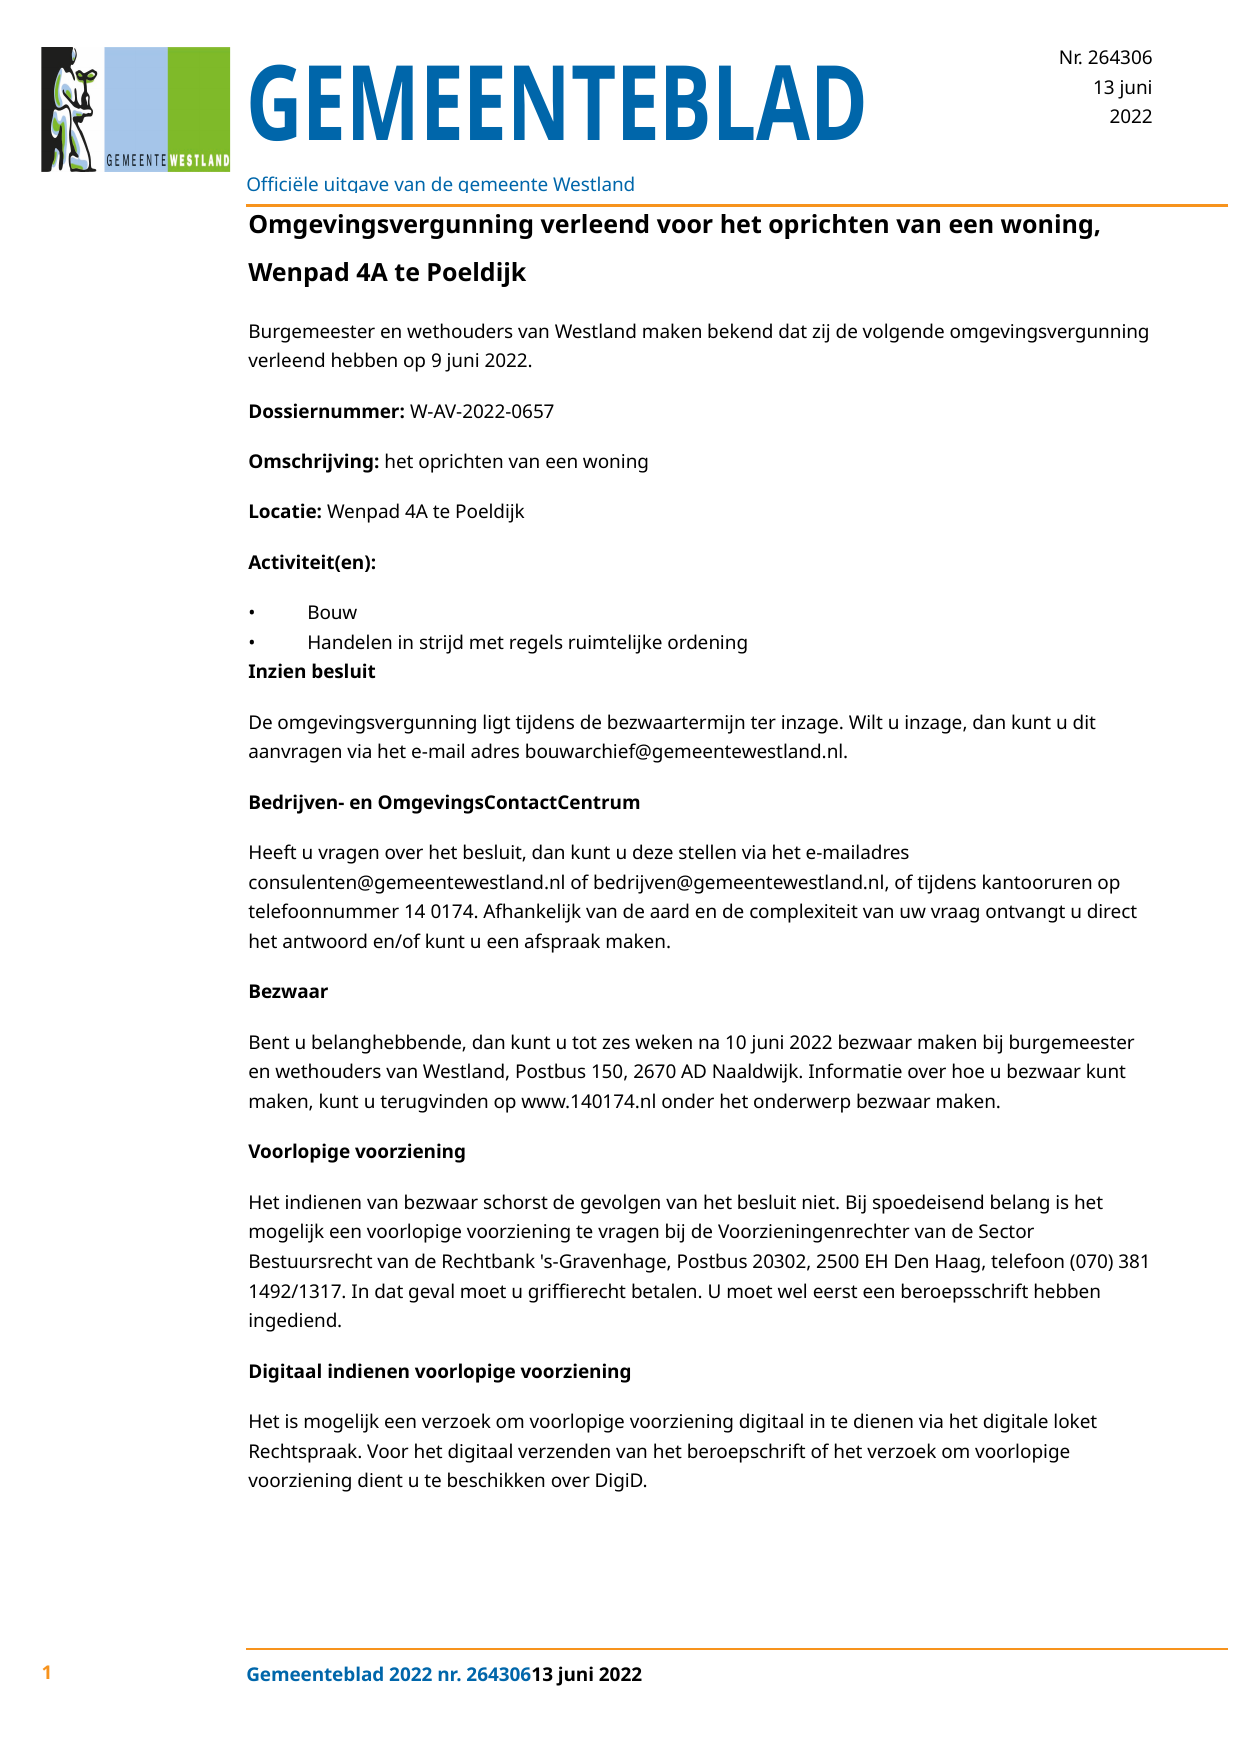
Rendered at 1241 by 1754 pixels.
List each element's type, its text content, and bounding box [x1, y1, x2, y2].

text Het indienen van bezwaar schorst de gevolgen van het besluit niet. Bij spoedeisend belang is het mogelijk een voorlopige voorziening te vragen bij de Voorzieningenrechter van de Sector Bestuursrecht van de Rechtbank 's-Gravenhage, Postbus 20302, 2500 EH Den Haag, telefoon (070) 381 1492/1317. In dat geval moet u griffierecht betalen. U moet wel eerst een beroepsschrift hebben ingediend. [248, 1189, 1152, 1333]
list Handelen in strijd met regels ruimtelijke ordening [248, 629, 1152, 655]
picture [41, 47, 231, 172]
text Heeft u vragen over het besluit, dan kunt u deze stellen via het e-mailadres consulenten@gemeentewestland.nl of bedrijven@gemeentewestland.nl, of tijdens kantooruren op telefoonnummer 14 0174. Afhankelijk van de aard en de complexiteit van uw vraag ontvangt u direct het antwoord en/of kunt u een afspraak maken. [248, 839, 1152, 954]
text Activiteit(en): [248, 549, 1152, 575]
text Dossiernummer: W-AV-2022-0657 [248, 398, 1152, 424]
text Inzien besluit [248, 659, 1152, 684]
text Het is mogelijk een verzoek om voorlopige voorziening digitaal in te dienen via het digitale loket Rechtspraak. Voor het digitaal verzenden van het beroepschrift of het verzoek om voorlopige voorziening dient u te beschikken over DigiD. [248, 1408, 1152, 1493]
text Locatie: Wenpad 4A te Poeldijk [248, 499, 1152, 524]
text Bent u belanghebbende, dan kunt u tot zes weken na 10 juni 2022 bezwaar maken bij burgemeester en wethouders van Westland, Postbus 150, 2670 AD Naaldwijk. Informatie over hoe u bezwaar kunt maken, kunt u terugvinden op www.140174.nl onder het onderwerp bezwaar maken. [248, 1029, 1152, 1114]
text Burgemeester en wethouders van Westland maken bekend dat zij de volgende omgevingsvergunning verleend hebben op 9 juni 2022. [248, 318, 1152, 373]
text De omgevingsvergunning ligt tijdens de bezwaartermijn ter inzage. Wilt u inzage, dan kunt u dit aanvragen via het e-mail adres bouwarchief@gemeentewestland.nl. [248, 709, 1152, 764]
list Bouw [248, 599, 1152, 625]
text Omschrijving: het oprichten van een woning [248, 448, 1152, 474]
text Voorlopige voorziening [248, 1139, 1152, 1164]
text Omgevingsvergunning verleend voor het oprichten van een woning, Wenpad 4A te Poeldijk [248, 207, 1152, 288]
text Digitaal indienen voorlopige voorziening [248, 1358, 1152, 1384]
text Bedrijven- en OmgevingsContactCentrum [248, 789, 1152, 815]
text Bezwaar [248, 979, 1152, 1004]
